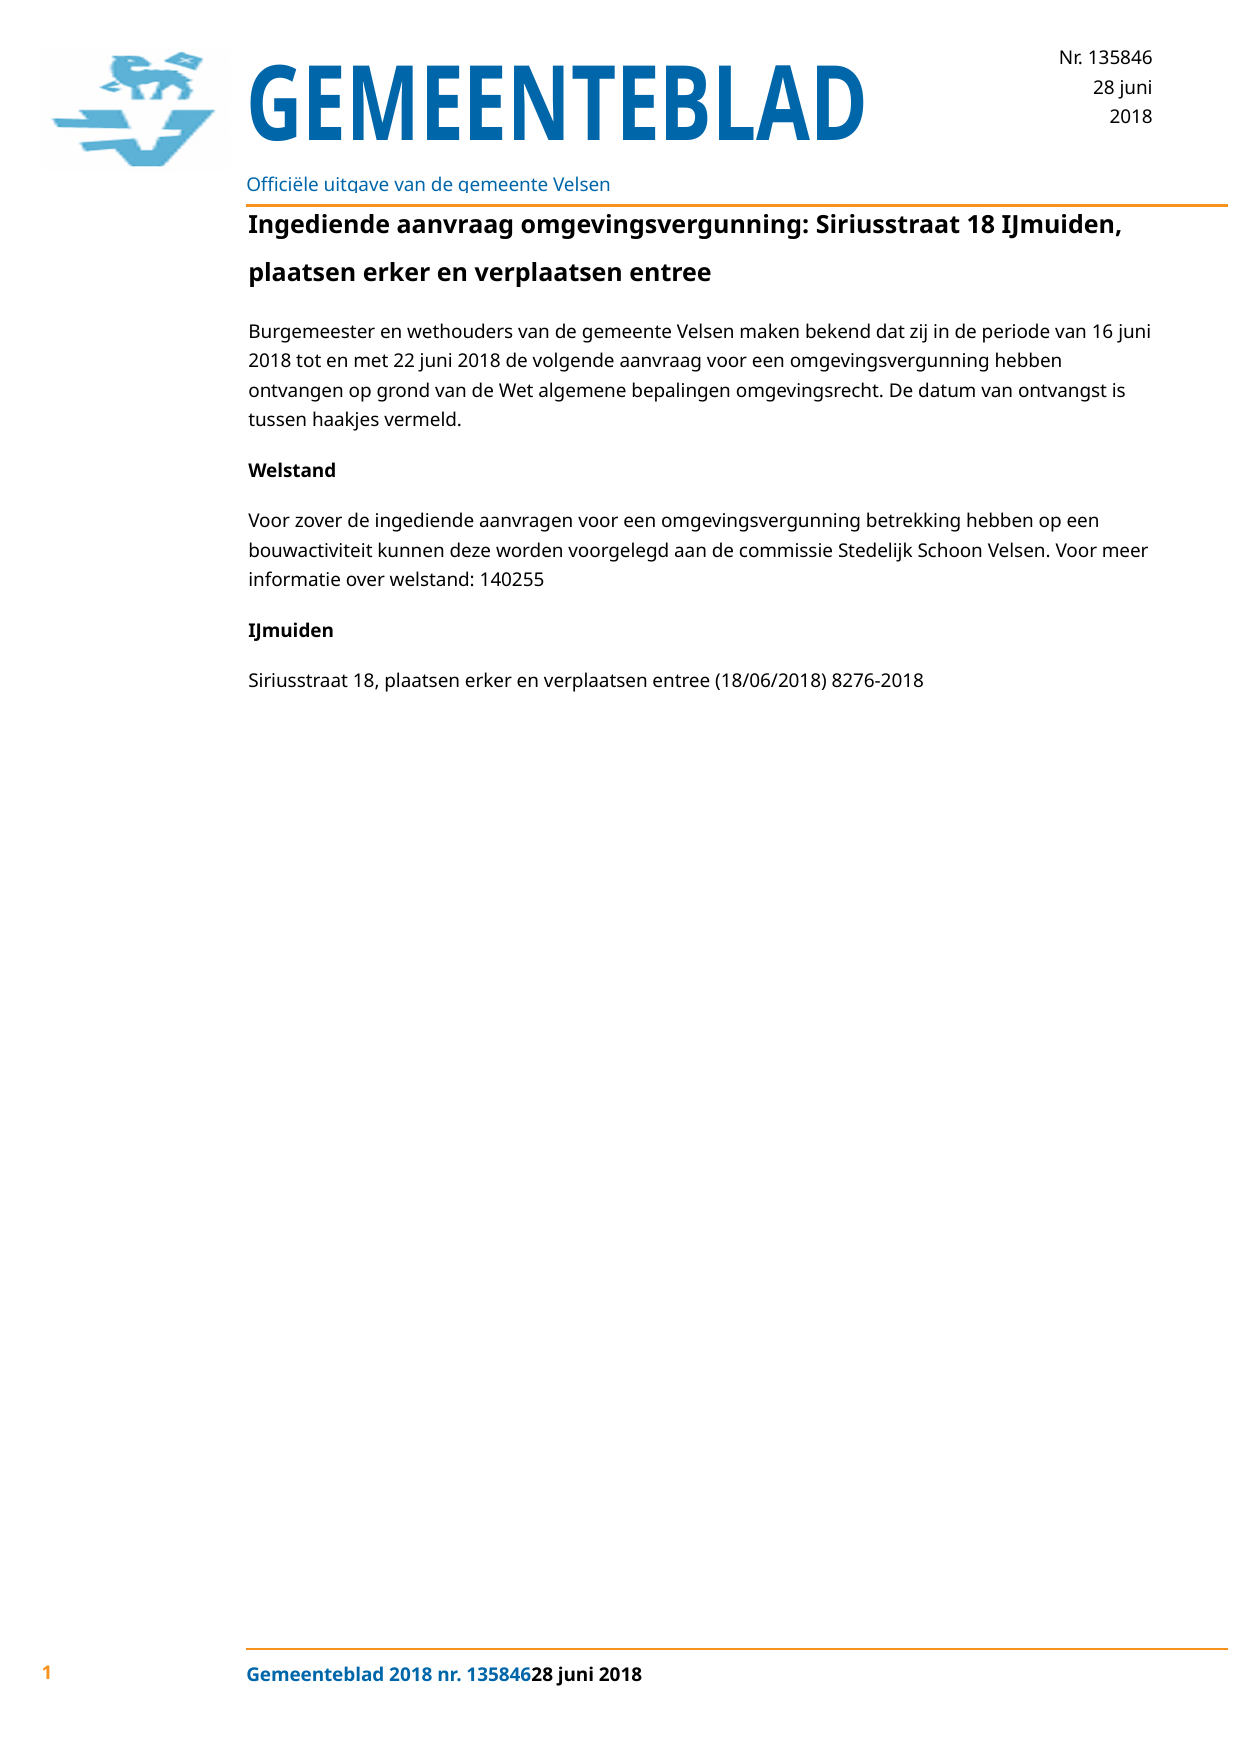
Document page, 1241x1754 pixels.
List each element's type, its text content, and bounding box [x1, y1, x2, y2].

text IJmuiden [248, 617, 1152, 643]
picture [41, 47, 231, 172]
text Siriusstraat 18, plaatsen erker en verplaatsen entree (18/06/2018) 8276-2018 [248, 667, 1152, 693]
text Burgemeester en wethouders van de gemeente Velsen maken bekend dat zij in de periode van 16 juni 2018 tot en met 22 juni 2018 de volgende aanvraag voor een omgevingsvergunning hebben ontvangen op grond van de Wet algemene bepalingen omgevingsrecht. De datum van ontvangst is tussen haakjes vermeld. [248, 318, 1152, 432]
text Ingediende aanvraag omgevingsvergunning: Siriusstraat 18 IJmuiden, plaatsen erker en verplaatsen entree [248, 207, 1152, 288]
text Voor zover de ingediende aanvragen voor een omgevingsvergunning betrekking hebben op een bouwactiviteit kunnen deze worden voorgelegd aan de commissie Stedelijk Schoon Velsen. Voor meer informatie over welstand: 140255 [248, 507, 1152, 592]
text Welstand [248, 457, 1152, 483]
